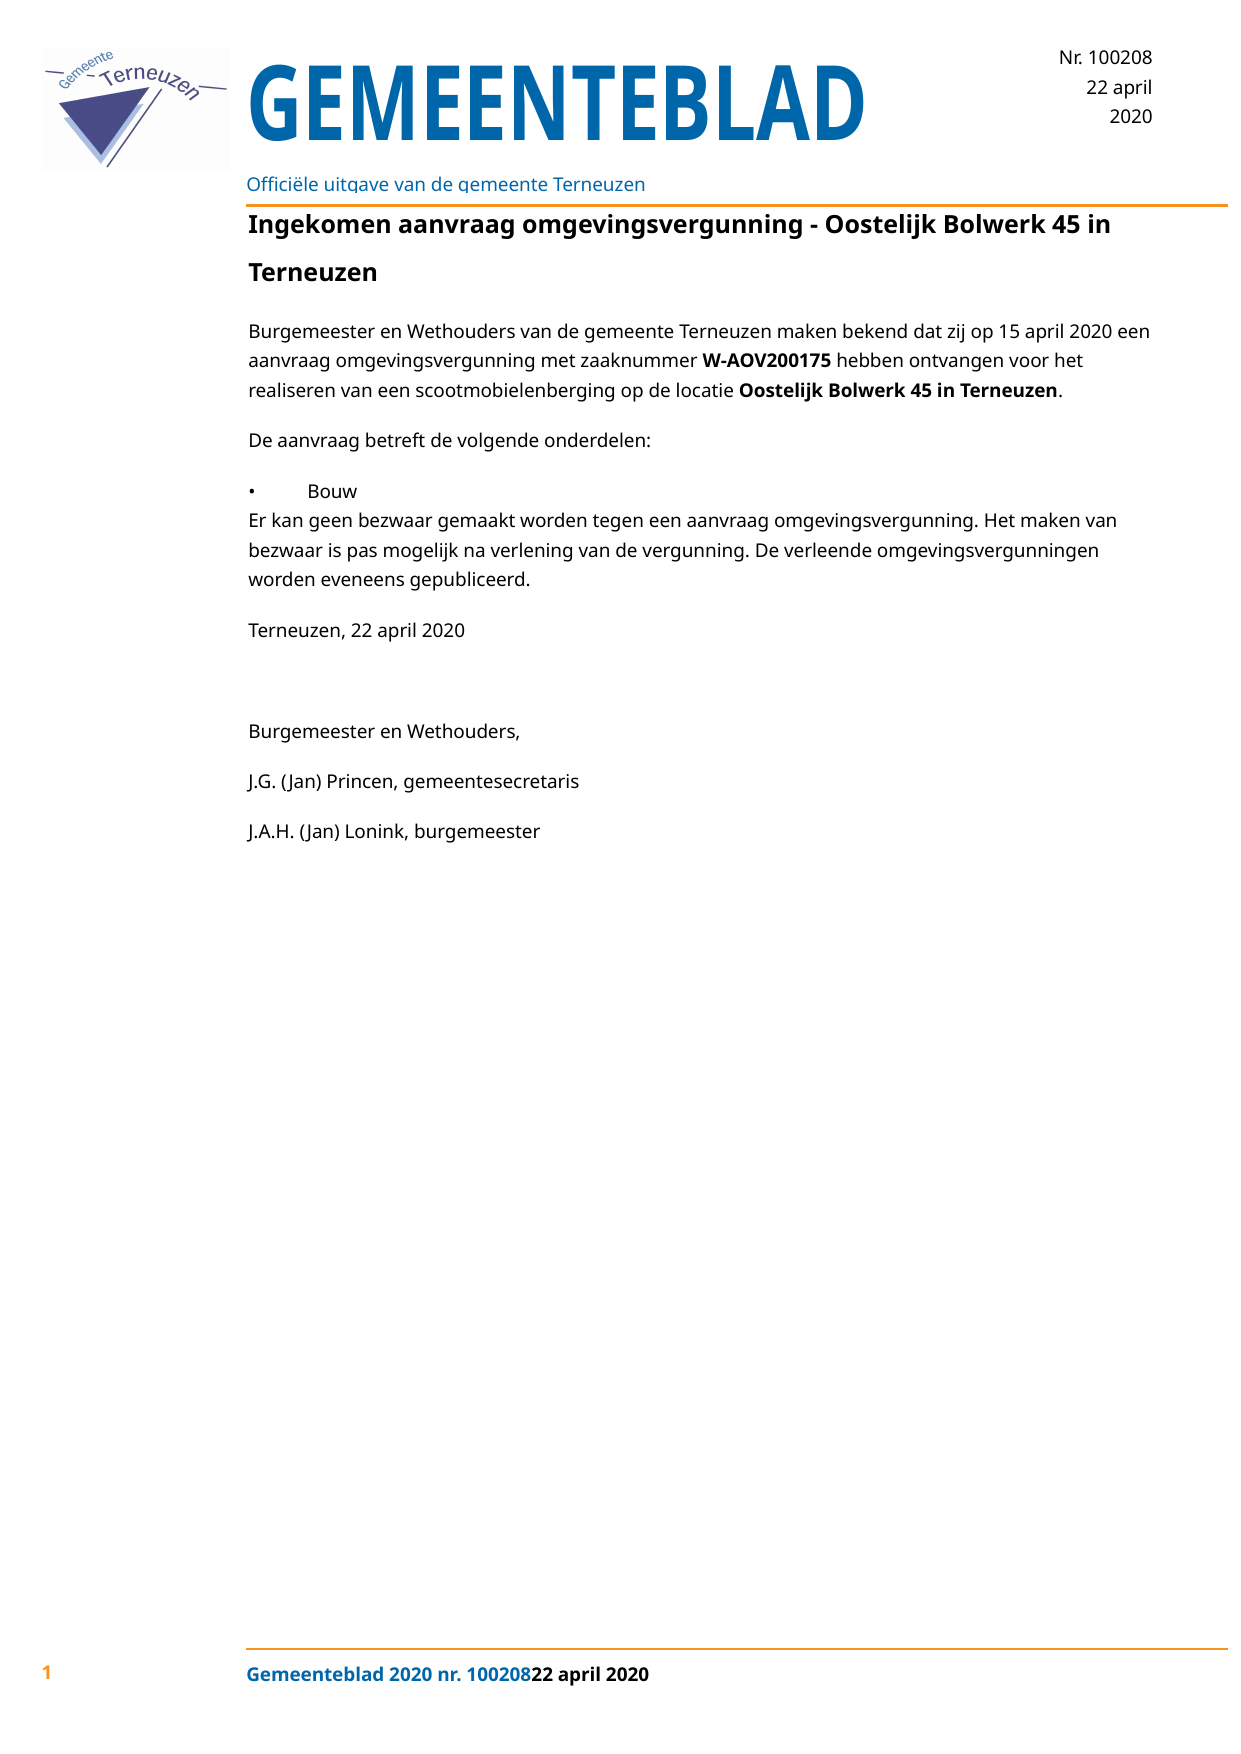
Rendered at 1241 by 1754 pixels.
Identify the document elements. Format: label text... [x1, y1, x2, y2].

text Ingekomen aanvraag omgevingsvergunning - Oostelijk Bolwerk 45 in Terneuzen [248, 207, 1152, 288]
text Er kan geen bezwaar gemaakt worden tegen een aanvraag omgevingsvergunning. Het maken van bezwaar is pas mogelijk na verlening van de vergunning. De verleende omgevingsvergunningen worden eveneens gepubliceerd. [248, 507, 1152, 592]
text Burgemeester en Wethouders van de gemeente Terneuzen maken bekend dat zij op 15 april 2020 een aanvraag omgevingsvergunning met zaaknummer W-AOV200175 hebben ontvangen voor het realiseren van een scootmobielenberging op de locatie Oostelijk Bolwerk 45 in Terneuzen. [248, 318, 1152, 403]
text De aanvraag betreft de volgende onderdelen: [248, 427, 1152, 453]
list Bouw [248, 478, 1152, 504]
text J.A.H. (Jan) Lonink, burgemeester [248, 819, 1152, 844]
picture [41, 47, 231, 172]
text Burgemeester en Wethouders, [248, 718, 1152, 744]
text J.G. (Jan) Princen, gemeentesecretaris [248, 768, 1152, 794]
text Terneuzen, 22 april 2020 [248, 617, 1152, 643]
